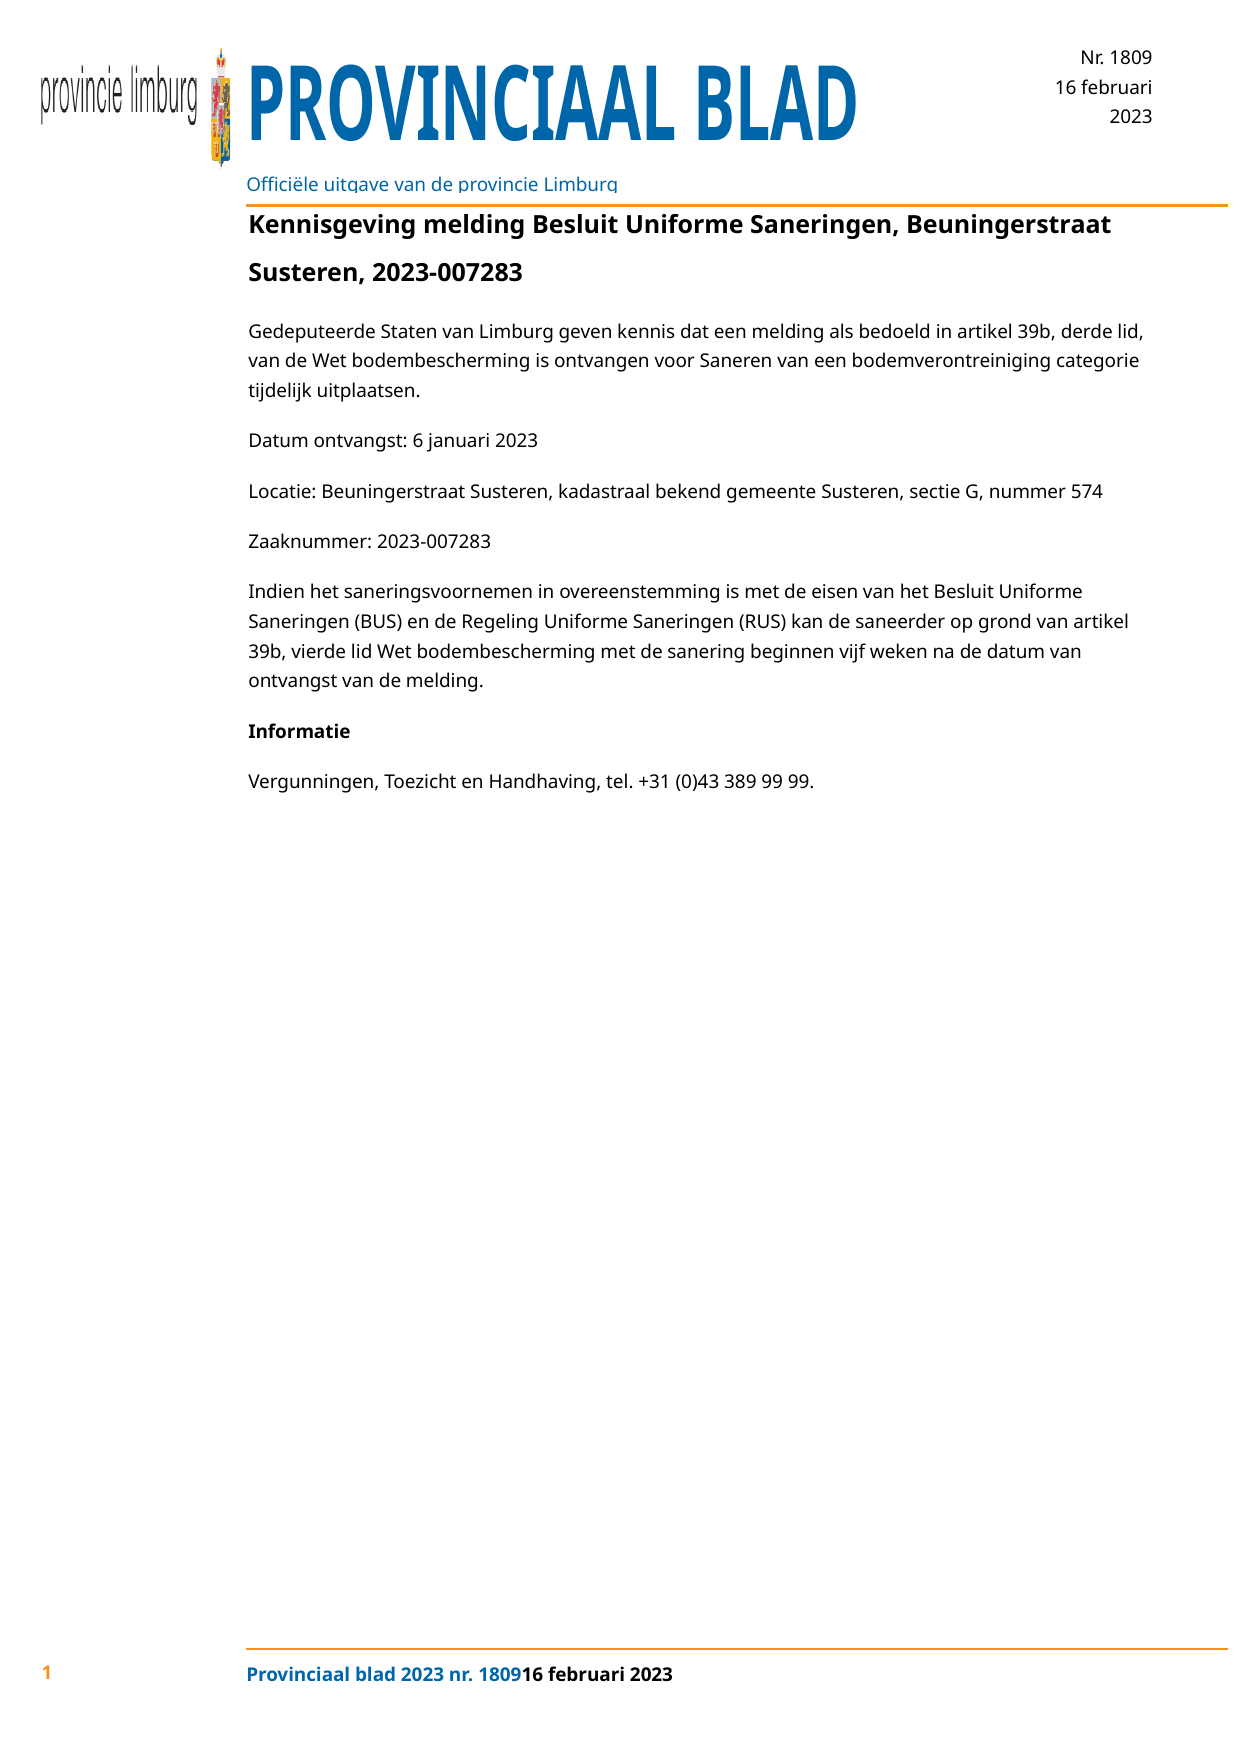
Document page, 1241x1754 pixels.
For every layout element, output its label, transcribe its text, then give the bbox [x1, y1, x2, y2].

text Kennisgeving melding Besluit Uniforme Saneringen, Beuningerstraat Susteren, 2023-007283 [248, 207, 1152, 288]
picture [41, 47, 231, 172]
text Informatie [248, 718, 1152, 744]
text Indien het saneringsvoornemen in overeenstemming is met de eisen van het Besluit Uniforme Saneringen (BUS) en de Regeling Uniforme Saneringen (RUS) kan de saneerder op grond van artikel 39b, vierde lid Wet bodembescherming met de sanering beginnen vijf weken na de datum van ontvangst van de melding. [248, 579, 1152, 693]
text Gedeputeerde Staten van Limburg geven kennis dat een melding als bedoeld in artikel 39b, derde lid, van de Wet bodembescherming is ontvangen voor Saneren van een bodemverontreiniging categorie tijdelijk uitplaatsen. [248, 318, 1152, 403]
text Vergunningen, Toezicht en Handhaving, tel. +31 (0)43 389 99 99. [248, 768, 1152, 794]
text Locatie: Beuningerstraat Susteren, kadastraal bekend gemeente Susteren, sectie G, nummer 574 [248, 478, 1152, 504]
text Datum ontvangst: 6 januari 2023 [248, 427, 1152, 453]
text Zaaknummer: 2023-007283 [248, 528, 1152, 554]
